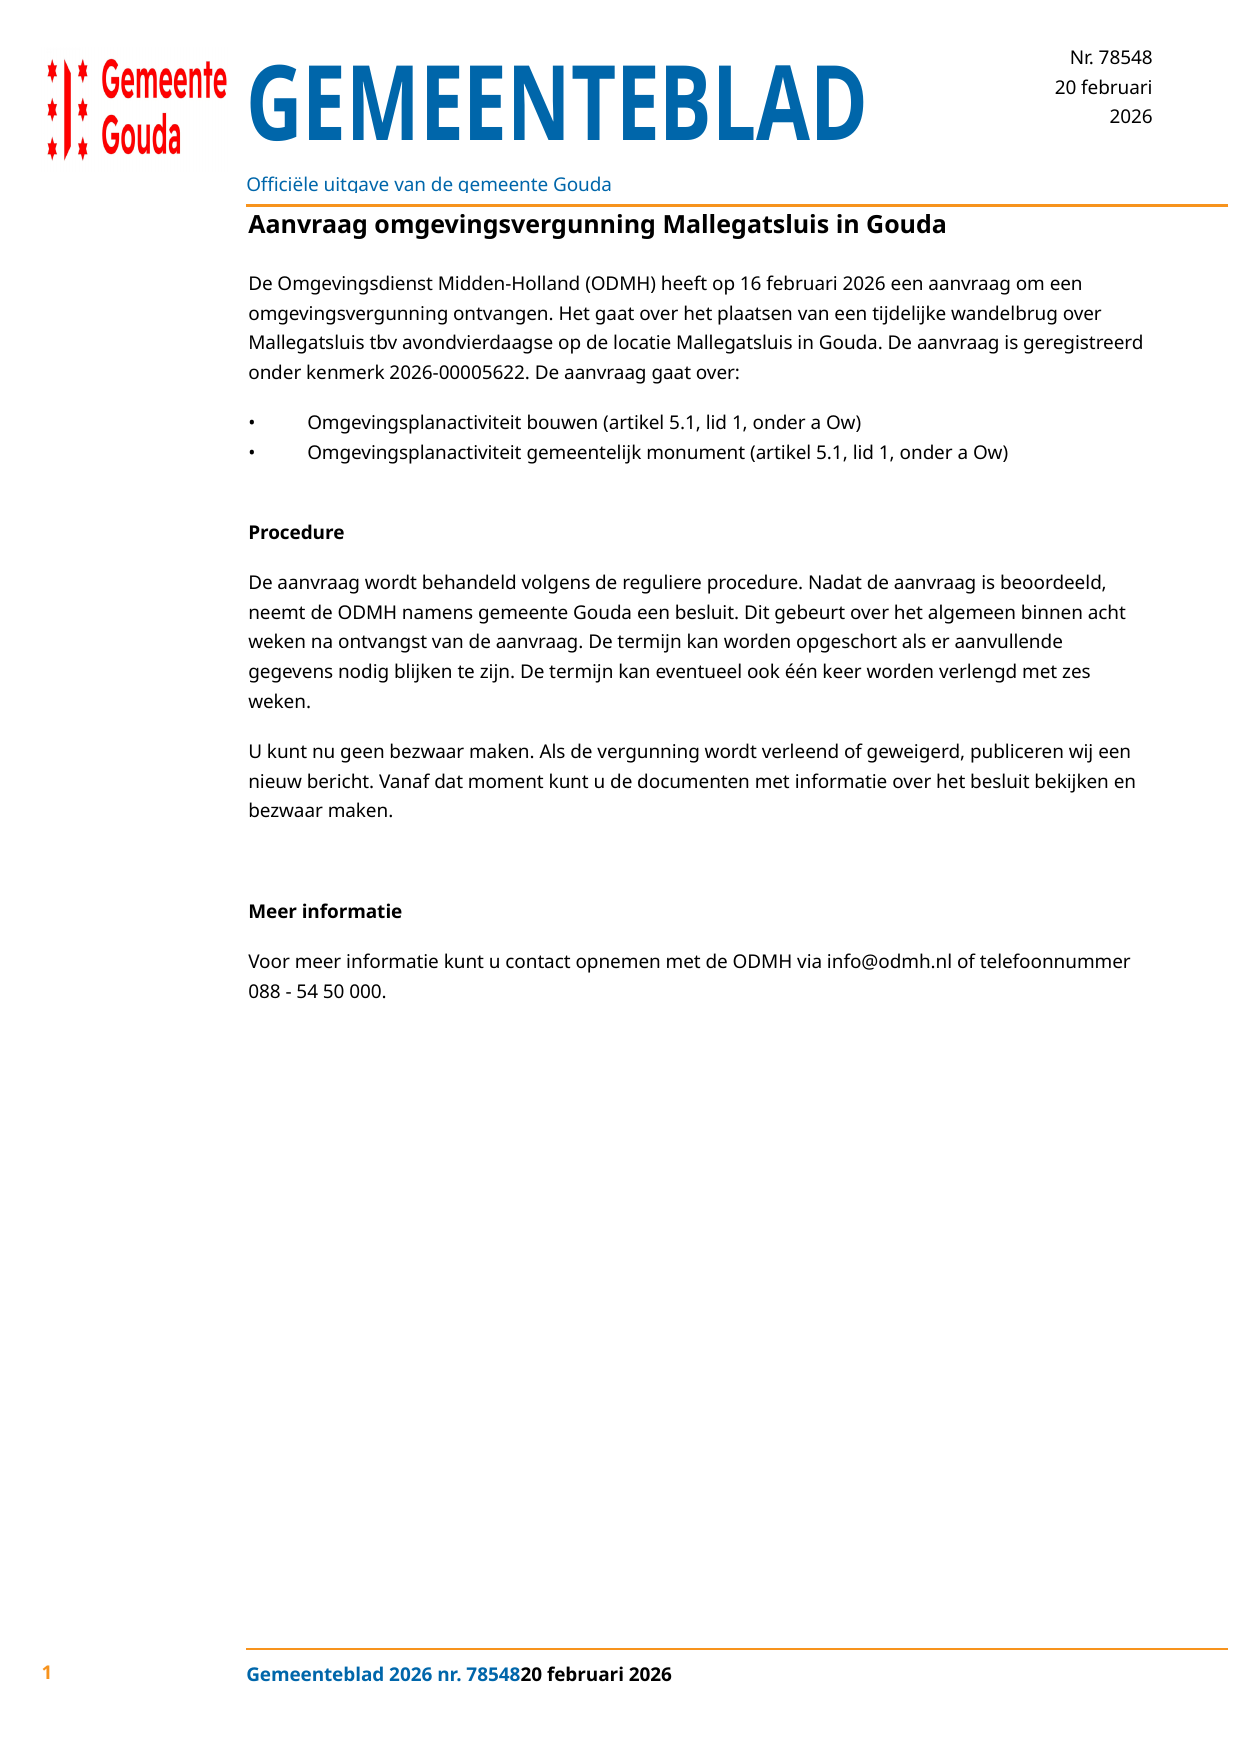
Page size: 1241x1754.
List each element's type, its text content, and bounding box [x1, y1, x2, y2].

picture [41, 47, 231, 172]
list Omgevingsplanactiviteit gemeentelijk monument (artikel 5.1, lid 1, onder a Ow) [248, 439, 1152, 465]
list Omgevingsplanactiviteit bouwen (artikel 5.1, lid 1, onder a Ow) [248, 409, 1152, 435]
text Voor meer informatie kunt u contact opnemen met de ODMH via info@odmh.nl of telefoonnummer 088 - 54 50 000. [248, 949, 1152, 1004]
text Procedure [248, 519, 1152, 545]
text Aanvraag omgevingsvergunning Mallegatsluis in Gouda [248, 207, 1152, 241]
text De Omgevingsdienst Midden-Holland (ODMH) heeft op 16 februari 2026 een aanvraag om een omgevingsvergunning ontvangen. Het gaat over het plaatsen van een tijdelijke wandelbrug over Mallegatsluis tbv avondvierdaagse op de locatie Mallegatsluis in Gouda. De aanvraag is geregistreerd onder kenmerk 2026-00005622. De aanvraag gaat over: [248, 270, 1152, 385]
text U kunt nu geen bezwaar maken. Als de vergunning wordt verleend of geweigerd, publiceren wij een nieuw bericht. Vanaf dat moment kunt u de documenten met informatie over het besluit bekijken en bezwaar maken. [248, 738, 1152, 823]
text Meer informatie [248, 898, 1152, 924]
text De aanvraag wordt behandeld volgens de reguliere procedure. Nadat de aanvraag is beoordeeld, neemt de ODMH namens gemeente Gouda een besluit. Dit gebeurt over het algemeen binnen acht weken na ontvangst van de aanvraag. De termijn kan worden opgeschort als er aanvullende gegevens nodig blijken te zijn. De termijn kan eventueel ook één keer worden verlengd met zes weken. [248, 569, 1152, 713]
